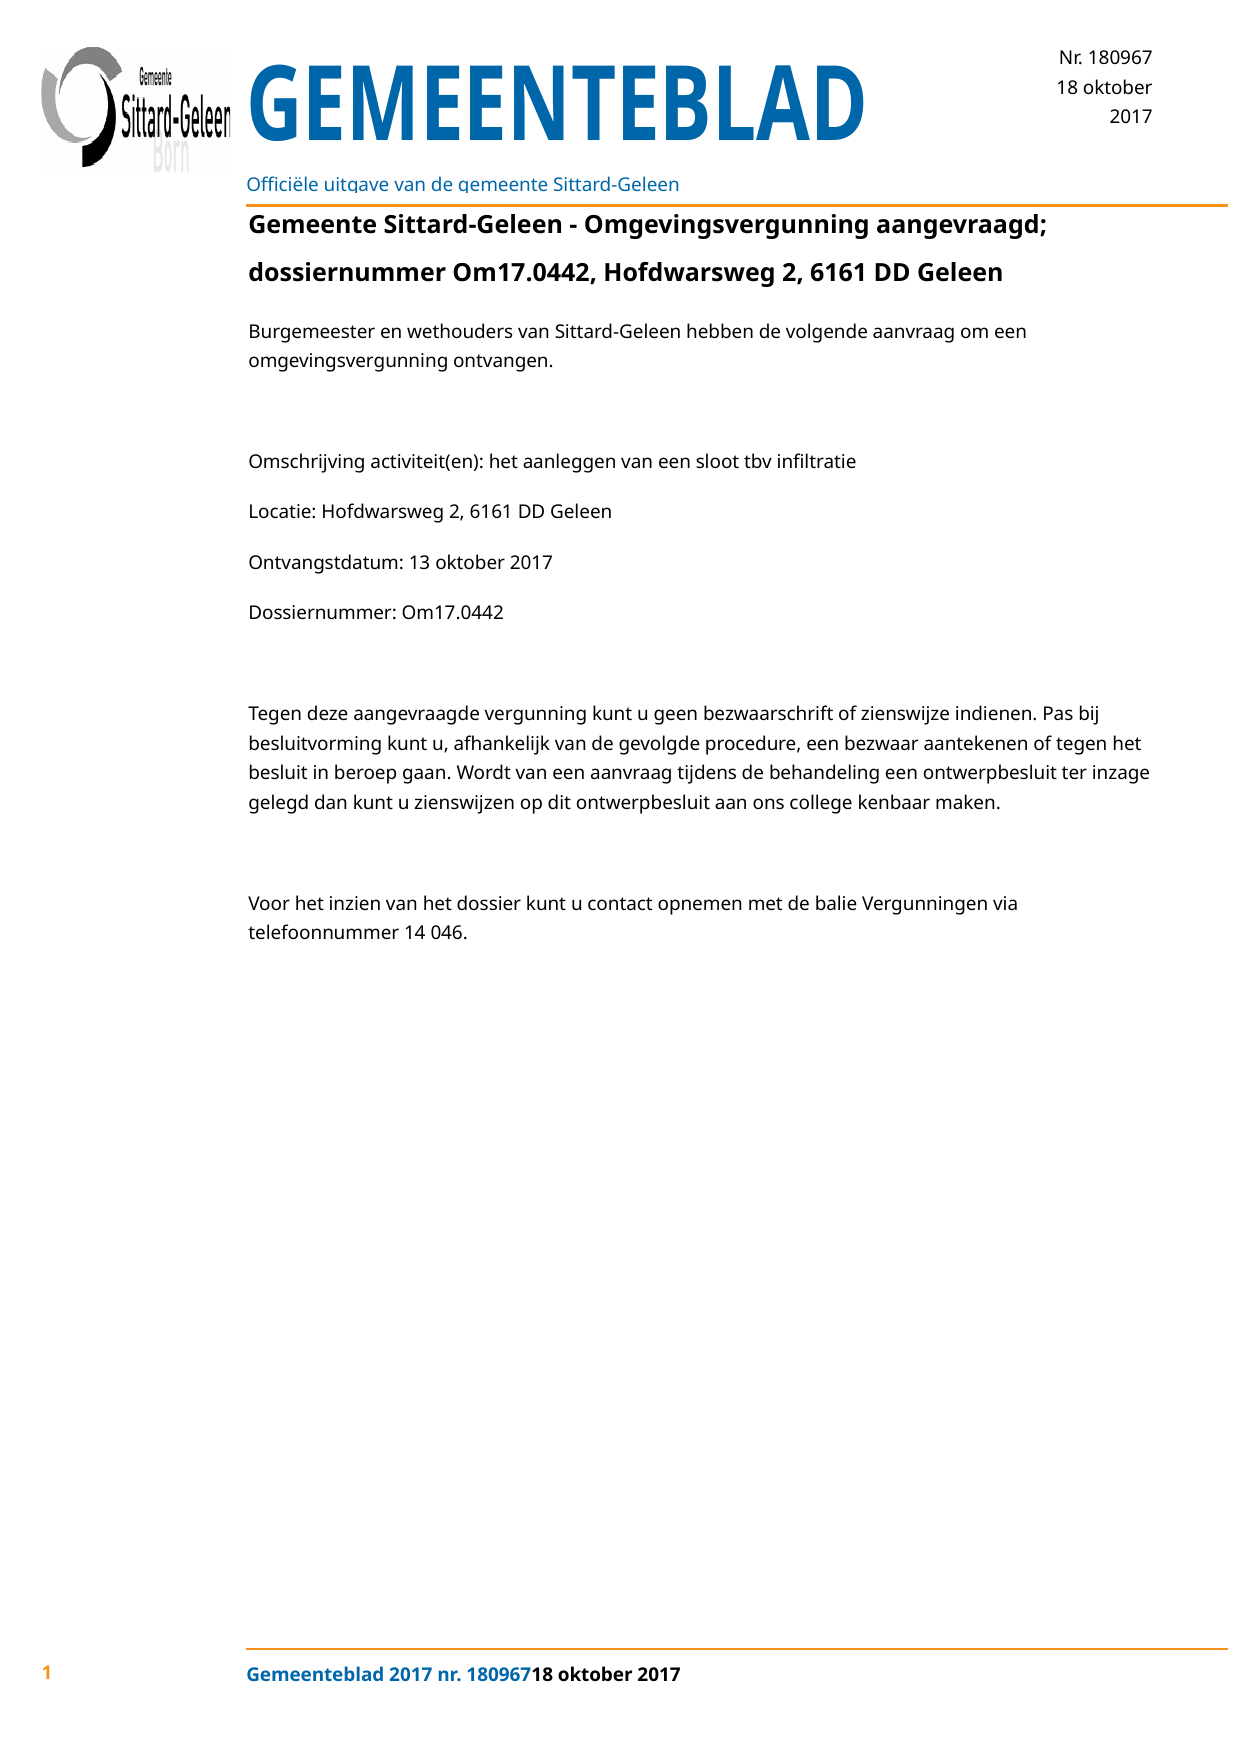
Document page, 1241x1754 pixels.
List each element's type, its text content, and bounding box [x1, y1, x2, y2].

text Tegen deze aangevraagde vergunning kunt u geen bezwaarschrift of zienswijze indienen. Pas bij besluitvorming kunt u, afhankelijk van de gevolgde procedure, een bezwaar aantekenen of tegen het besluit in beroep gaan. Wordt van een aanvraag tijdens de behandeling een ontwerpbesluit ter inzage gelegd dan kunt u zienswijzen op dit ontwerpbesluit aan ons college kenbaar maken. [248, 700, 1152, 815]
text Dossiernummer: Om17.0442 [248, 599, 1152, 625]
text Gemeente Sittard-Geleen - Omgevingsvergunning aangevraagd; dossiernummer Om17.0442, Hofdwarsweg 2, 6161 DD Geleen [248, 207, 1152, 288]
text Burgemeester en wethouders van Sittard-Geleen hebben de volgende aanvraag om een omgevingsvergunning ontvangen. [248, 318, 1152, 373]
text Locatie: Hofdwarsweg 2, 6161 DD Geleen [248, 499, 1152, 524]
text Voor het inzien van het dossier kunt u contact opnemen met de balie Vergunningen via telefoonnummer 14 046. [248, 890, 1152, 945]
text Ontvangstdatum: 13 oktober 2017 [248, 549, 1152, 575]
text Omschrijving activiteit(en): het aanleggen van een sloot tbv infiltratie [248, 448, 1152, 474]
picture [41, 47, 231, 172]
